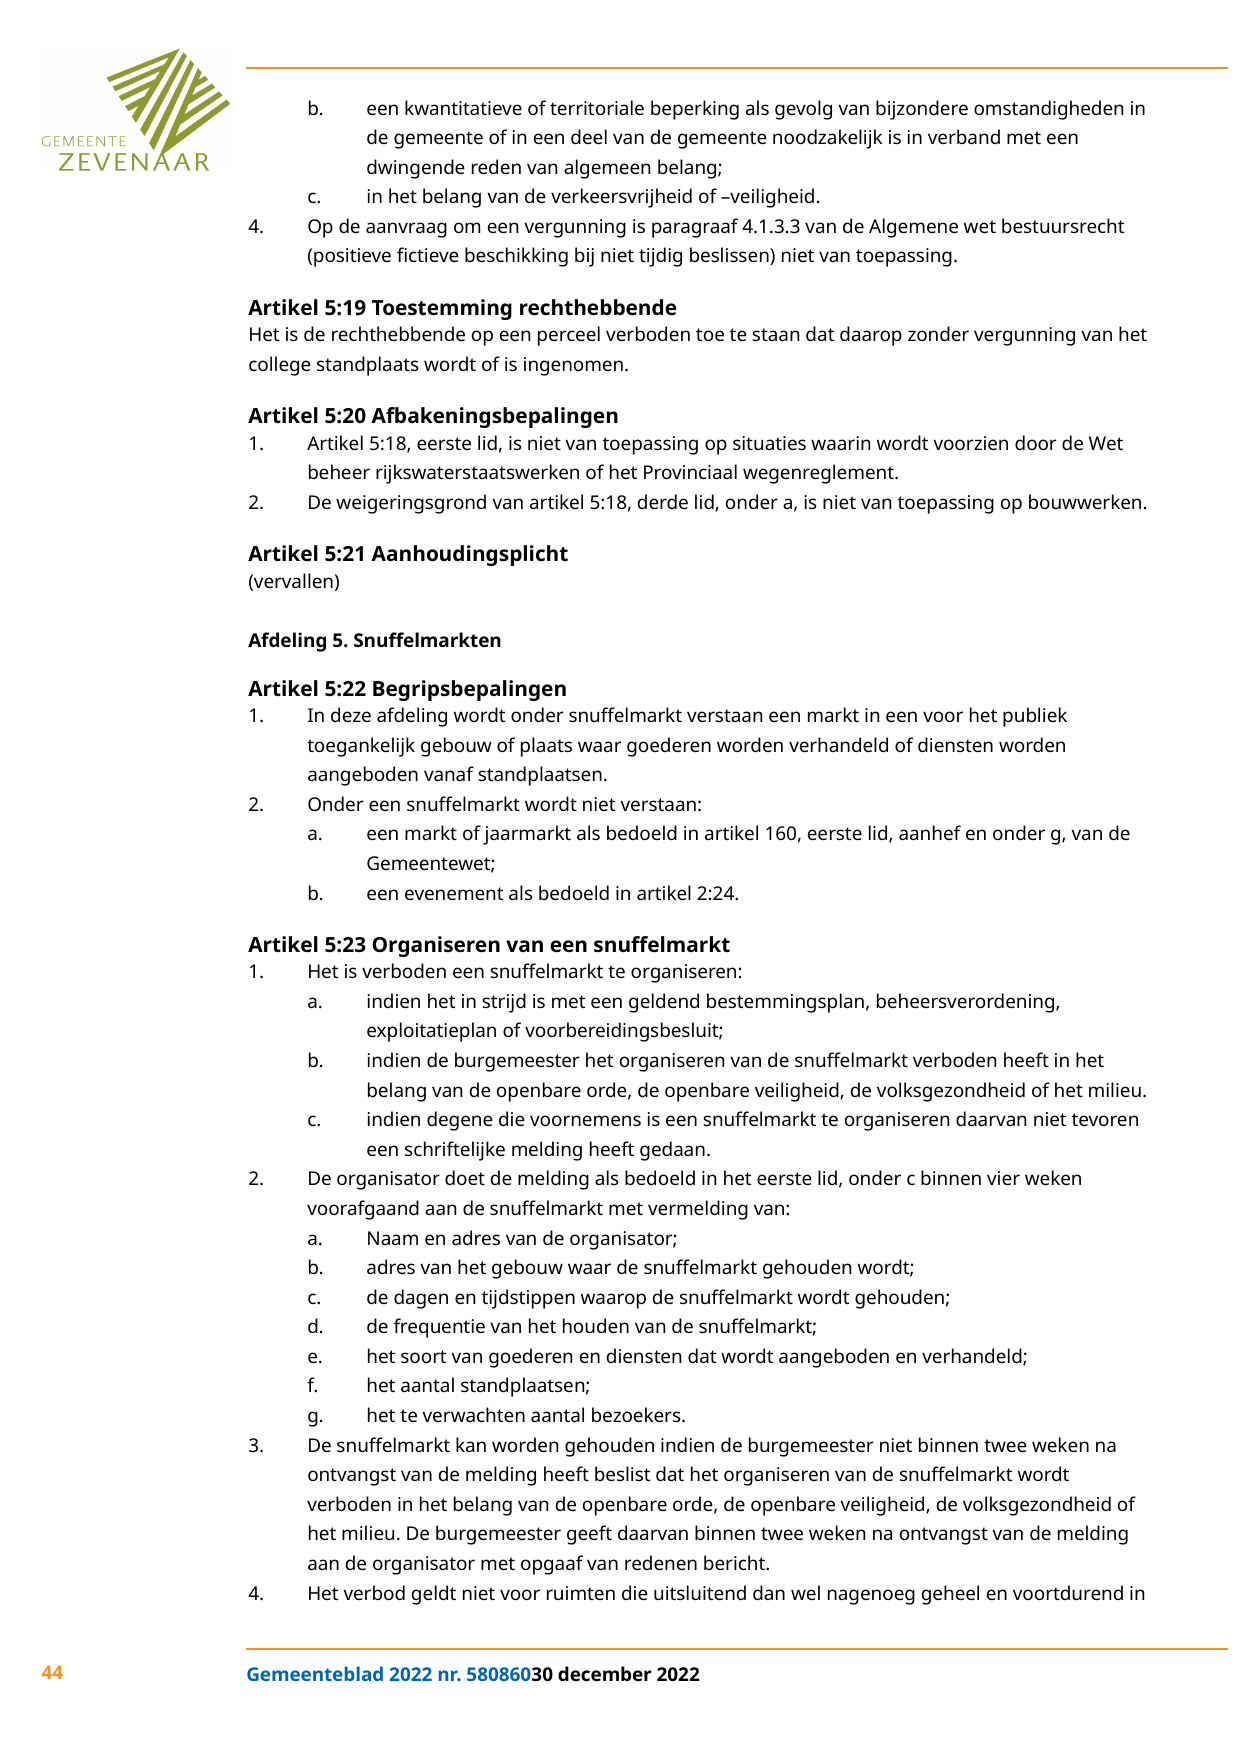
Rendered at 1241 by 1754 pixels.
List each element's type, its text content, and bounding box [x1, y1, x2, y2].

list Artikel 5:18, eerste lid, is niet van toepassing op situaties waarin wordt voorzien door de Wet beheer rijkswaterstaatswerken of het Provinciaal wegenreglement. [248, 430, 1152, 485]
list indien degene die voornemens is een snuffelmarkt te organiseren daarvan niet tevoren een schriftelijke melding heeft gedaan. [307, 1106, 1152, 1162]
list De snuffelmarkt kan worden gehouden indien de burgemeester niet binnen twee weken na ontvangst van de melding heeft beslist dat het organiseren van de snuffelmarkt wordt verboden in het belang van de openbare orde, de openbare veiligheid, de volksgezondheid of het milieu. De burgemeester geeft daarvan binnen twee weken na ontvangst van de melding aan de organisator met opgaaf van redenen bericht. [248, 1432, 1152, 1576]
list indien de burgemeester het organiseren van de snuffelmarkt verboden heeft in het belang van de openbare orde, de openbare veiligheid, de volksgezondheid of het milieu. [307, 1047, 1152, 1103]
list een kwantitatieve of territoriale beperking als gevolg van bijzondere omstandigheden in de gemeente of in een deel van de gemeente noodzakelijk is in verband met een dwingende reden van algemeen belang; [307, 95, 1152, 180]
list de dagen en tijdstippen waarop de snuffelmarkt wordt gehouden; [307, 1284, 1152, 1310]
list indien het in strijd is met een geldend bestemmingsplan, beheersverordening, exploitatieplan of voorbereidingsbesluit; [307, 988, 1152, 1043]
list een evenement als bedoeld in artikel 2:24. [307, 880, 1152, 905]
list een markt of jaarmarkt als bedoeld in artikel 160, eerste lid, aanhef en onder g, van de Gemeentewet; [307, 821, 1152, 876]
text Het is de rechthebbende op een perceel verboden toe te staan dat daarop zonder vergunning van het college standplaats wordt of is ingenomen. [248, 322, 1152, 377]
text Artikel 5:23 Organiseren van een snuffelmarkt [248, 930, 1152, 958]
list In deze afdeling wordt onder snuffelmarkt verstaan een markt in een voor het publiek toegankelijk gebouw of plaats waar goederen worden verhandeld of diensten worden aangeboden vanaf standplaatsen. [248, 702, 1152, 787]
list het soort van goederen en diensten dat wordt aangeboden en verhandeld; [307, 1343, 1152, 1369]
list Het is verboden een snuffelmarkt te organiseren: [248, 958, 1152, 984]
text Artikel 5:21 Aanhoudingsplicht [248, 539, 1152, 568]
list adres van het gebouw waar de snuffelmarkt gehouden wordt; [307, 1254, 1152, 1280]
text Artikel 5:20 Afbakeningsbepalingen [248, 402, 1152, 430]
list Naam en adres van de organisator; [307, 1225, 1152, 1251]
text Artikel 5:19 Toestemming rechthebbende [248, 293, 1152, 322]
list in het belang van de verkeersvrijheid of –veiligheid. [307, 183, 1152, 209]
list De organisator doet de melding als bedoeld in het eerste lid, onder c binnen vier weken voorafgaand aan de snuffelmarkt met vermelding van: [248, 1166, 1152, 1221]
text Artikel 5:22 Begripsbepalingen [248, 674, 1152, 702]
list Onder een snuffelmarkt wordt niet verstaan: [248, 791, 1152, 817]
list het aantal standplaatsen; [307, 1373, 1152, 1398]
text (vervallen) [248, 568, 1152, 594]
list Op de aanvraag om een vergunning is paragraaf 4.1.3.3 van de Algemene wet bestuursrecht (positieve fictieve beschikking bij niet tijdig beslissen) niet van toepassing. [248, 213, 1152, 268]
list Het verbod geldt niet voor ruimten die uitsluitend dan wel nagenoeg geheel en voortdurend in [248, 1580, 1152, 1606]
text Afdeling 5. Snuffelmarkten [248, 627, 1152, 653]
picture [41, 47, 231, 172]
list De weigeringsgrond van artikel 5:18, derde lid, onder a, is niet van toepassing op bouwwerken. [248, 489, 1152, 515]
list het te verwachten aantal bezoekers. [307, 1402, 1152, 1428]
list de frequentie van het houden van de snuffelmarkt; [307, 1313, 1152, 1339]
